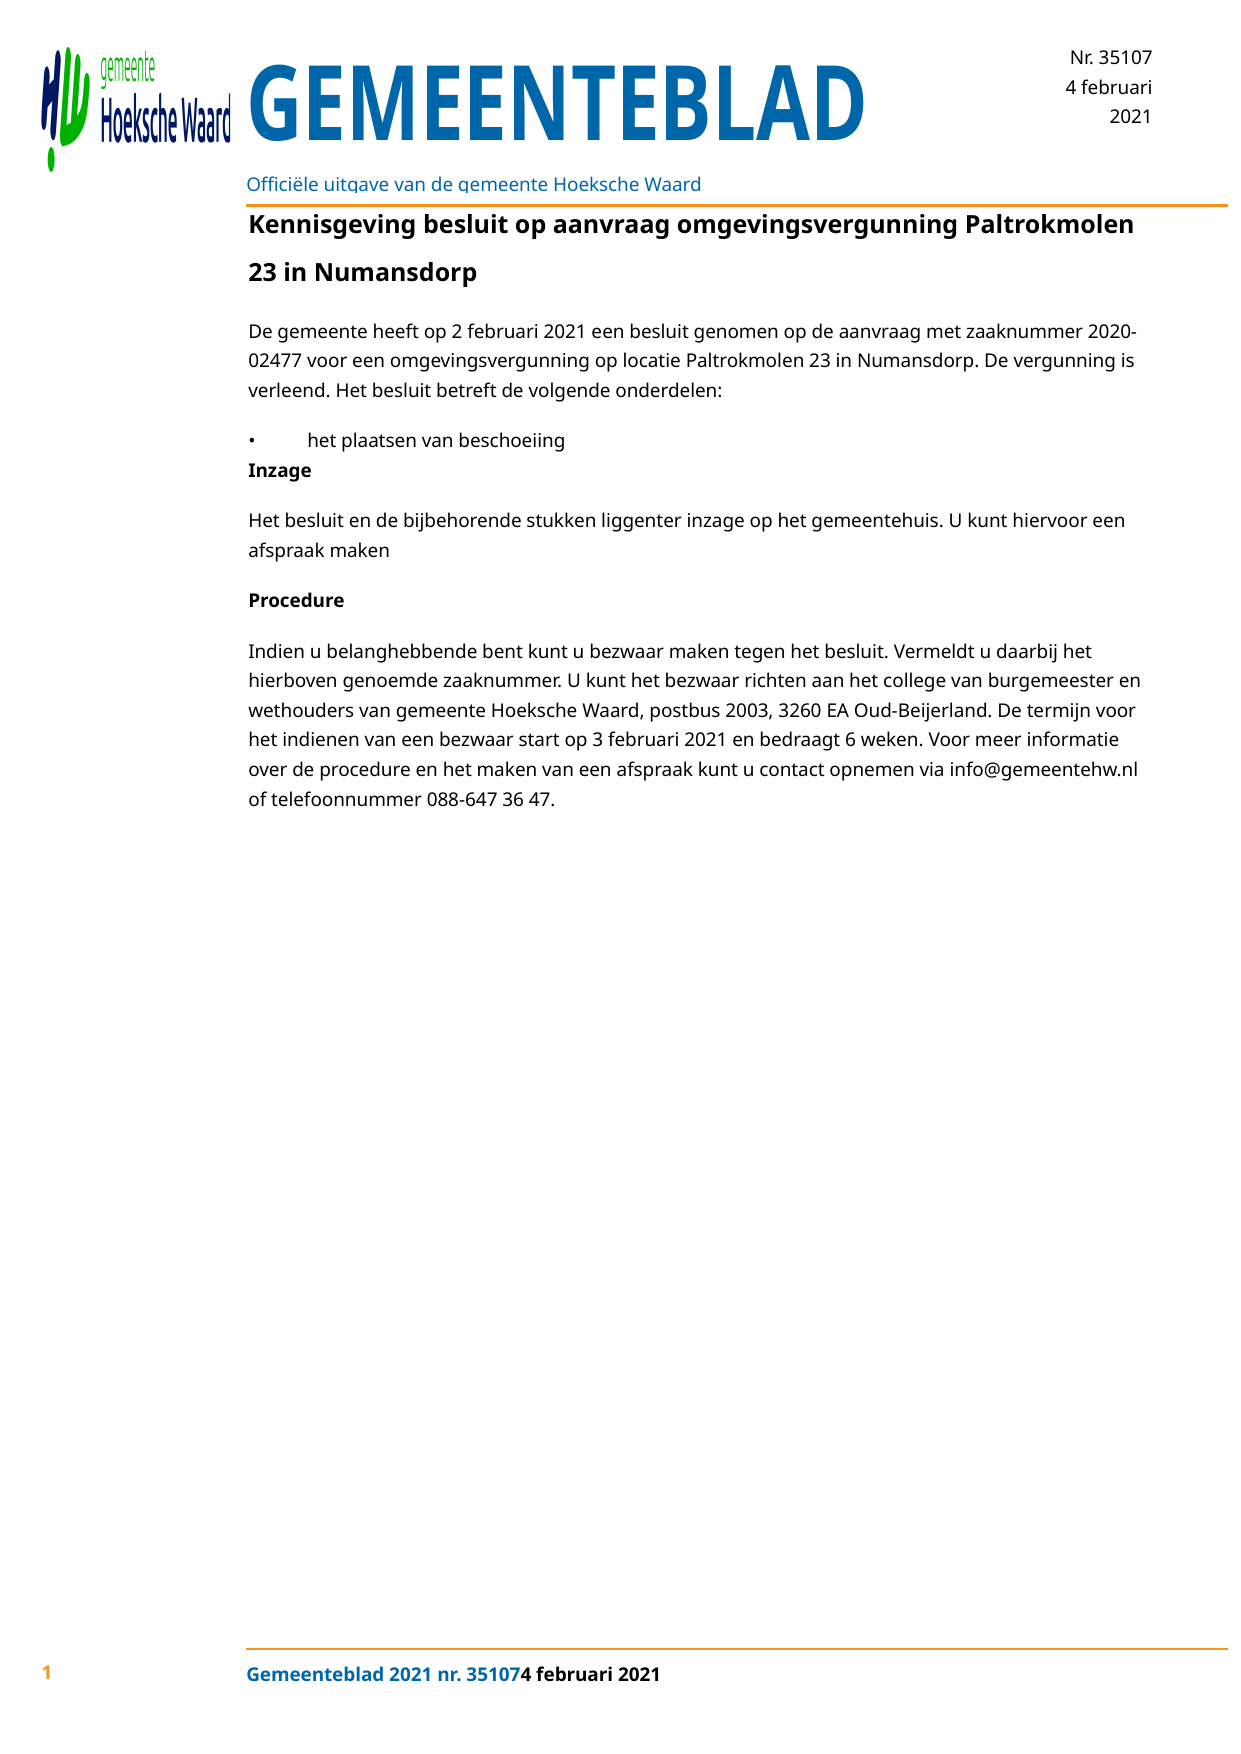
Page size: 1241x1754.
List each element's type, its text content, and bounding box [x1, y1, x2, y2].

picture [41, 47, 231, 172]
text Kennisgeving besluit op aanvraag omgevingsvergunning Paltrokmolen 23 in Numansdorp [248, 207, 1152, 288]
text Procedure [248, 587, 1152, 613]
list het plaatsen van beschoeiing [248, 427, 1152, 453]
text Het besluit en de bijbehorende stukken liggenter inzage op het gemeentehuis. U kunt hiervoor een afspraak maken [248, 507, 1152, 563]
text Indien u belanghebbende bent kunt u bezwaar maken tegen het besluit. Vermeldt u daarbij het hierboven genoemde zaaknummer. U kunt het bezwaar richten aan het college van burgemeester en wethouders van gemeente Hoeksche Waard, postbus 2003, 3260 EA Oud-Beijerland. De termijn voor het indienen van een bezwaar start op 3 februari 2021 en bedraagt 6 weken. Voor meer informatie over de procedure en het maken van een afspraak kunt u contact opnemen via info@gemeentehw.nl of telefoonnummer 088-647 36 47. [248, 638, 1152, 812]
text Inzage [248, 457, 1152, 483]
text De gemeente heeft op 2 februari 2021 een besluit genomen op de aanvraag met zaaknummer 2020-02477 voor een omgevingsvergunning op locatie Paltrokmolen 23 in Numansdorp. De vergunning is verleend. Het besluit betreft de volgende onderdelen: [248, 318, 1152, 403]
